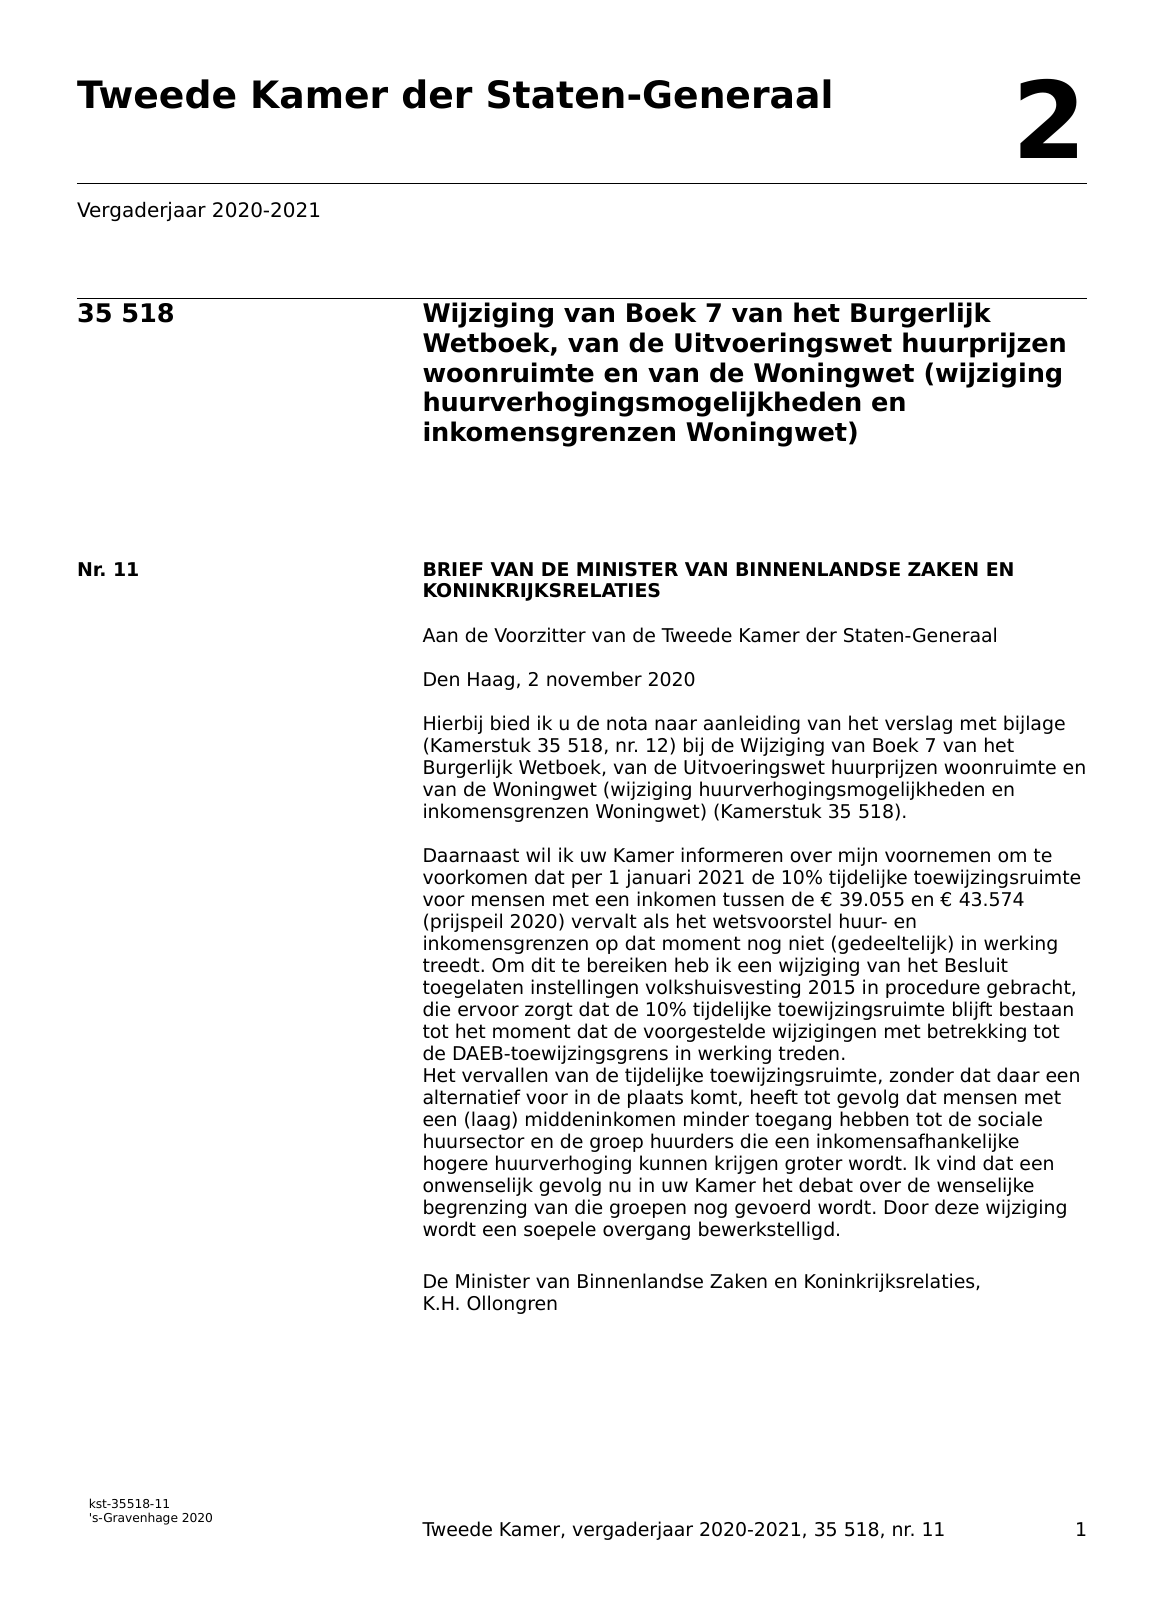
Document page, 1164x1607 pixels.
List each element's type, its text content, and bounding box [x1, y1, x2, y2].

table_header 2 [886, 59, 1087, 183]
text Aan de Voorzitter van de Tweede Kamer der Staten-Generaal [422, 624, 1087, 647]
text Het vervallen van de tijdelijke toewijzingsruimte, zonder dat daar een alternatief voor in de plaats komt, heeft tot gevolg dat mensen met een (laag) middeninkomen minder toegang hebben tot de sociale huursector en de groep huurders die een inkomensafhankelijke hogere huurverhoging kunnen krijgen groter wordt. Ik vind dat een onwenselijk gevolg nu in uw Kamer het debat over de wenselijke begrenzing van die groepen nog gevoerd wordt. Door deze wijziging wordt een soepele overgang bewerkstelligd. [422, 1065, 1087, 1241]
table_cell Vergaderjaar 2020-2021 [77, 184, 1087, 298]
table_header Tweede Kamer der Staten-Generaal [77, 59, 886, 183]
text Hierbij bied ik u de nota naar aanleiding van het verslag met bijlage (Kamerstuk 35 518, nr. 12) bij de Wijziging van Boek 7 van het Burgerlijk Wetboek, van de Uitvoeringswet huurprijzen woonruimte en van de Woningwet (wijziging huurverhogingsmogelijkheden en inkomensgrenzen Woningwet) (Kamerstuk 35 518). [422, 713, 1087, 823]
text 's-Gravenhage 2020 [88, 1511, 323, 1525]
text Daarnaast wil ik uw Kamer informeren over mijn voornemen om te voorkomen dat per 1 januari 2021 de 10% tijdelijke toewijzingsruimte voor mensen met een inkomen tussen de € 39.055 en € 43.574 (prijspeil 2020) vervalt als het wetsvoorstel huur- en inkomensgrenzen op dat moment nog niet (gedeeltelijk) in werking treedt. Om dit te bereiken heb ik een wijziging van het Besluit toegelaten instellingen volkshuisvesting 2015 in procedure gebracht, die ervoor zorgt dat de 10% tijdelijke toewijzingsruimte blijft bestaan tot het moment dat de voorgestelde wijzigingen met betrekking tot de DAEB-toewijzingsgrens in werking treden. [422, 845, 1087, 1065]
text Den Haag, 2 november 2020 [422, 669, 1087, 691]
text kst-35518-11 [88, 1497, 323, 1511]
subtitle Nr. 11 BRIEF VAN DE MINISTER VAN BINNENLANDSE ZAKEN EN KONINKRIJKSRELATIES [77, 558, 1087, 602]
text De Minister van Binnenlandse Zaken en Koninkrijksrelaties, K.H. Ollongren [422, 1271, 1087, 1314]
subtitle 35 518 Wijziging van Boek 7 van het Burgerlijk Wetboek, van de Uitvoeringswet huurprijzen woonruimte en van de Woningwet (wijziging huurverhogingsmogelijkheden en inkomensgrenzen Woningwet) [77, 299, 1087, 447]
